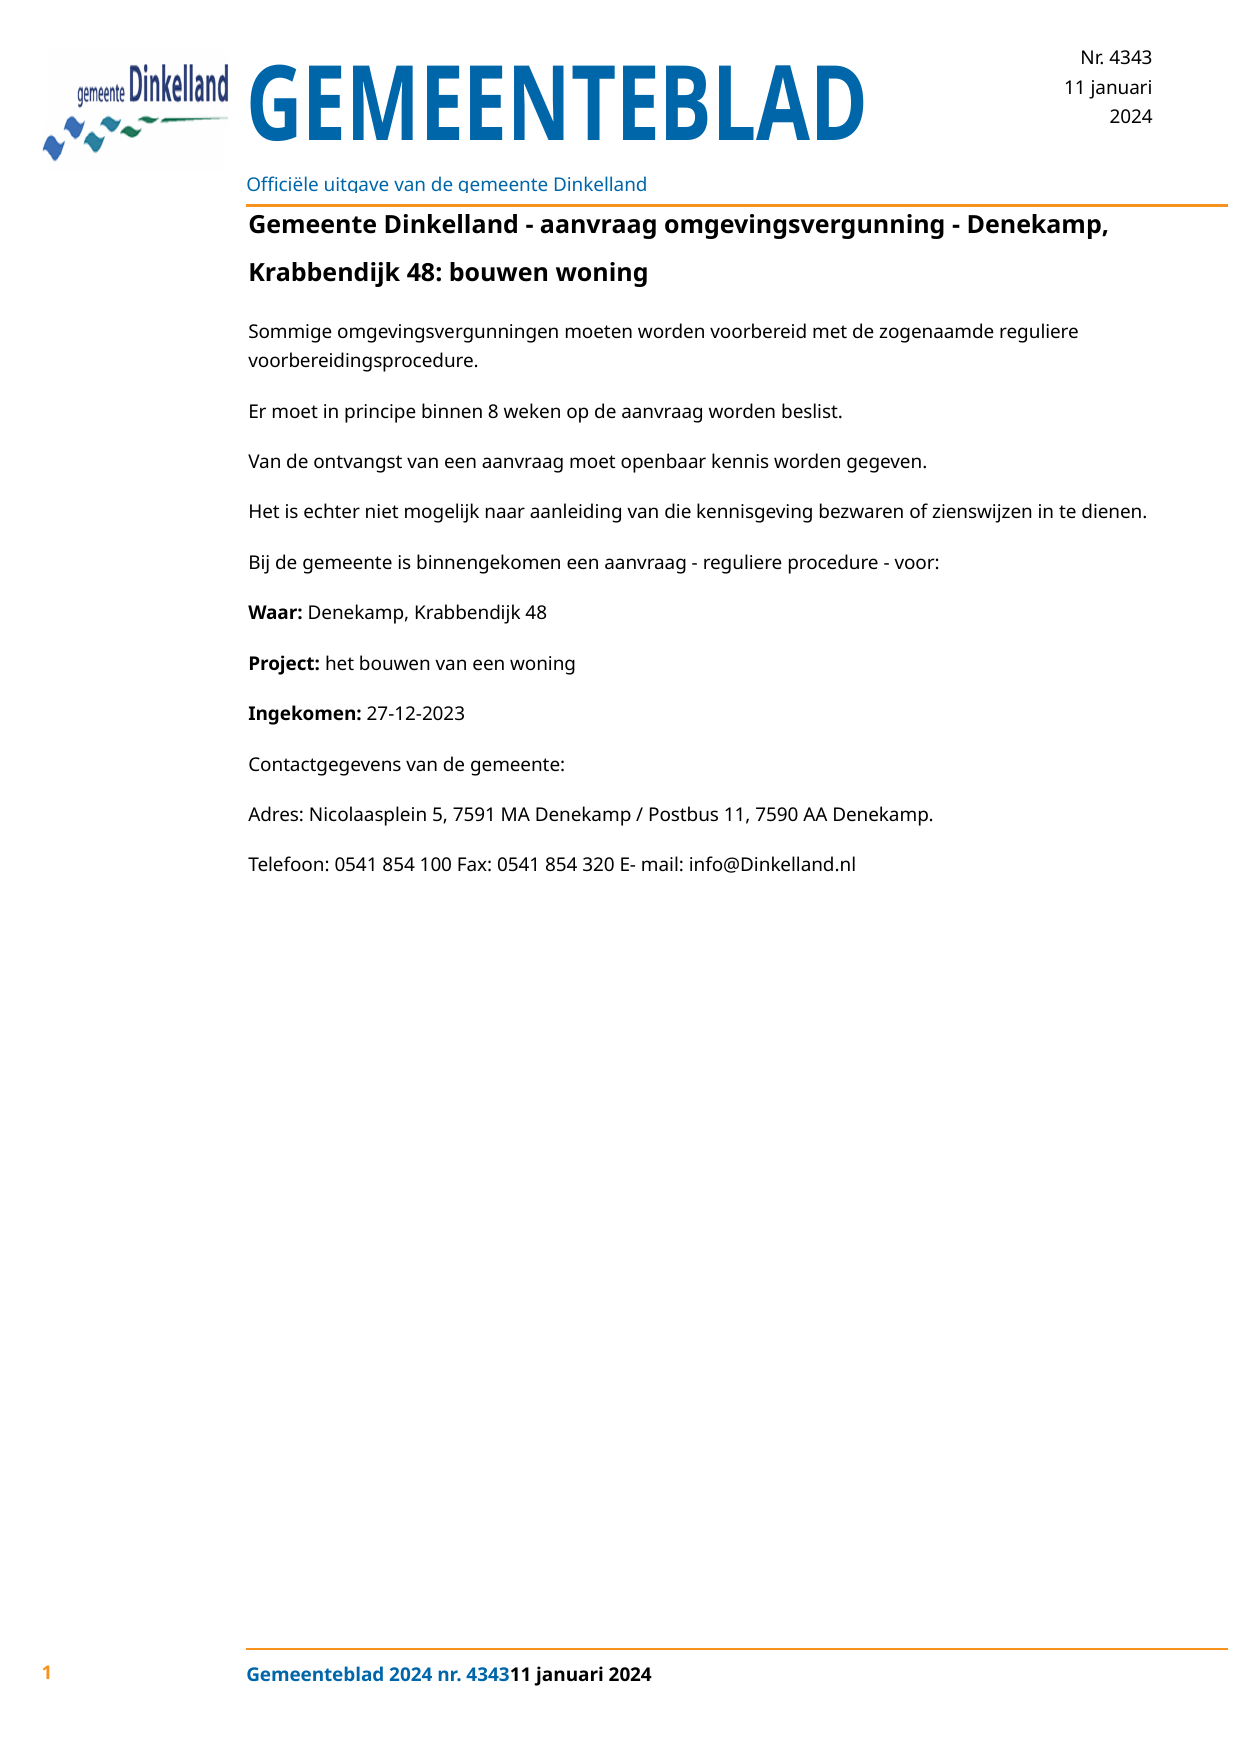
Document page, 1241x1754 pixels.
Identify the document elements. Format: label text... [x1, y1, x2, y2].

text Contactgegevens van de gemeente: [248, 751, 1152, 777]
text Ingekomen: 27-12-2023 [248, 700, 1152, 726]
text Sommige omgevingsvergunningen moeten worden voorbereid met de zogenaamde reguliere voorbereidingsprocedure. [248, 318, 1152, 373]
text Telefoon: 0541 854 100 Fax: 0541 854 320 E- mail: info@Dinkelland.nl [248, 852, 1152, 877]
picture [41, 47, 231, 172]
text Project: het bouwen van een woning [248, 650, 1152, 676]
text Waar: Denekamp, Krabbendijk 48 [248, 599, 1152, 625]
text Het is echter niet mogelijk naar aanleiding van die kennisgeving bezwaren of zienswijzen in te dienen. [248, 499, 1152, 524]
text Bij de gemeente is binnengekomen een aanvraag - reguliere procedure - voor: [248, 549, 1152, 575]
text Er moet in principe binnen 8 weken op de aanvraag worden beslist. [248, 398, 1152, 424]
text Van de ontvangst van een aanvraag moet openbaar kennis worden gegeven. [248, 448, 1152, 474]
text Gemeente Dinkelland - aanvraag omgevingsvergunning - Denekamp, Krabbendijk 48: bouwen woning [248, 207, 1152, 288]
text Adres: Nicolaasplein 5, 7591 MA Denekamp / Postbus 11, 7590 AA Denekamp. [248, 801, 1152, 827]
